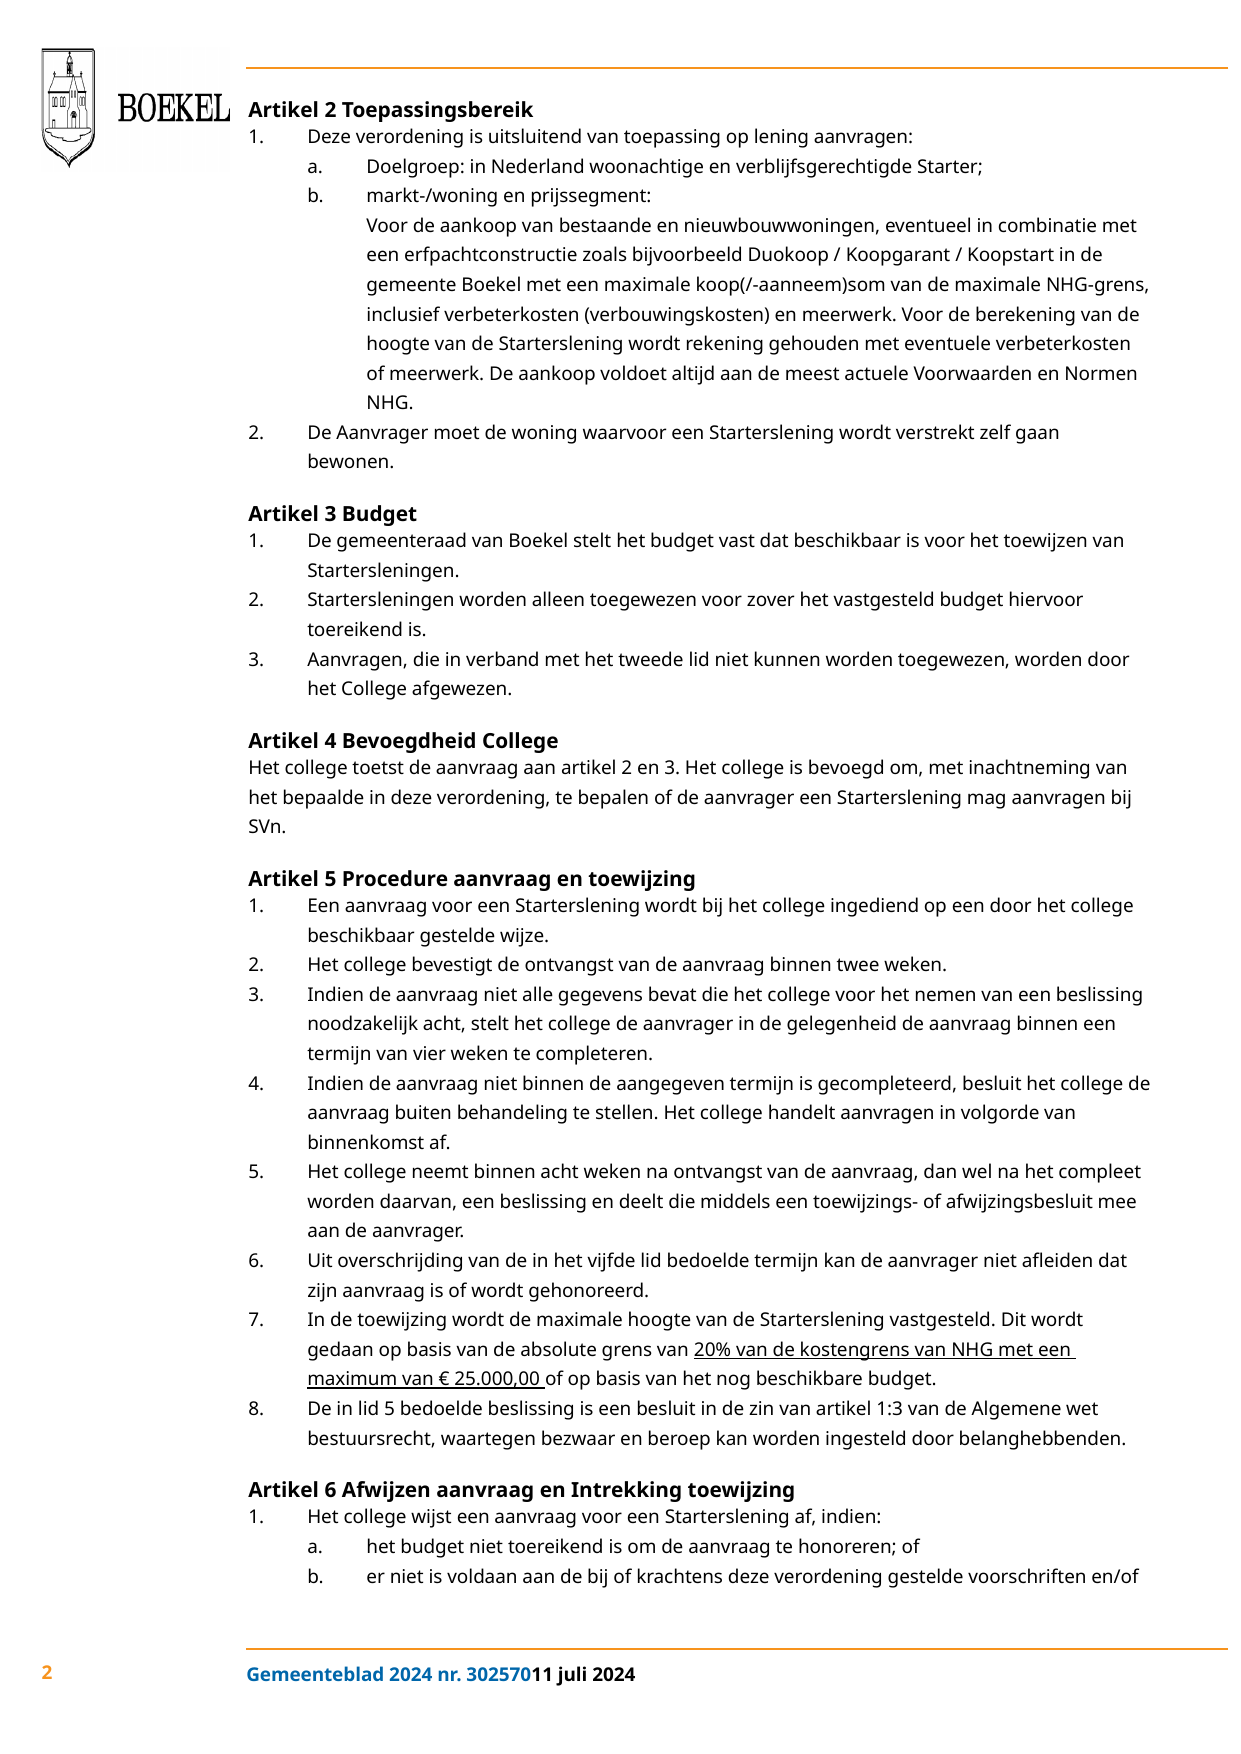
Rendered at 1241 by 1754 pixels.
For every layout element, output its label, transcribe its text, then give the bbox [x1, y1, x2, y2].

list In de toewijzing wordt de maximale hoogte van de Starterslening vastgesteld. Dit wordt gedaan op basis van de absolute grens van 20% van de kostengrens van NHG met een maximum van € 25.000,00 of op basis van het nog beschikbare budget. [248, 1306, 1152, 1391]
text Artikel 2 Toepassingsbereik [248, 95, 1152, 123]
list er niet is voldaan aan de bij of krachtens deze verordening gestelde voorschriften en/of [307, 1563, 1152, 1588]
list Aanvragen, die in verband met het tweede lid niet kunnen worden toegewezen, worden door het College afgewezen. [248, 646, 1152, 701]
picture [41, 47, 231, 172]
text Het college toetst de aanvraag aan artikel 2 en 3. Het college is bevoegd om, met inachtneming van het bepaalde in deze verordening, te bepalen of de aanvrager een Starterslening mag aanvragen bij SVn. [248, 754, 1152, 839]
list Doelgroep: in Nederland woonachtige en verblijfsgerechtigde Starter; [307, 153, 1152, 178]
text Artikel 6 Afwijzen aanvraag en Intrekking toewijzing [248, 1475, 1152, 1504]
text Artikel 4 Bevoegdheid College [248, 726, 1152, 754]
list Het college neemt binnen acht weken na ontvangst van de aanvraag, dan wel na het compleet worden daarvan, een beslissing en deelt die middels een toewijzings- of afwijzingsbesluit mee aan de aanvrager. [248, 1158, 1152, 1243]
list Een aanvraag voor een Starterslening wordt bij het college ingediend op een door het college beschikbaar gestelde wijze. [248, 892, 1152, 948]
list markt-/woning en prijssegment: [307, 182, 1152, 208]
list Het college bevestigt de ontvangst van de aanvraag binnen twee weken. [248, 951, 1152, 977]
list Indien de aanvraag niet binnen de aangegeven termijn is gecompleteerd, besluit het college de aanvraag buiten behandeling te stellen. Het college handelt aanvragen in volgorde van binnenkomst af. [248, 1070, 1152, 1155]
list De Aanvrager moet de woning waarvoor een Starterslening wordt verstrekt zelf gaan bewonen. [248, 419, 1152, 474]
list Indien de aanvraag niet alle gegevens bevat die het college voor het nemen van een beslissing noodzakelijk acht, stelt het college de aanvrager in de gelegenheid de aanvraag binnen een termijn van vier weken te completeren. [248, 981, 1152, 1066]
text Artikel 5 Procedure aanvraag en toewijzing [248, 864, 1152, 892]
list Voor de aankoop van bestaande en nieuwbouwwoningen, eventueel in combinatie met een erfpachtconstructie zoals bijvoorbeeld Duokoop / Koopgarant / Koopstart in de gemeente Boekel met een maximale koop(/-aanneem)som van de maximale NHG-grens, inclusief verbeterkosten (verbouwingskosten) en meerwerk. Voor de berekening van de hoogte van de Starterslening wordt rekening gehouden met eventuele verbeterkosten of meerwerk. De aankoop voldoet altijd aan de meest actuele Voorwaarden en Normen NHG. [307, 212, 1152, 415]
text Artikel 3 Budget [248, 499, 1152, 527]
list De in lid 5 bedoelde beslissing is een besluit in de zin van artikel 1:3 van de Algemene wet bestuursrecht, waartegen bezwaar en beroep kan worden ingesteld door belanghebbenden. [248, 1395, 1152, 1451]
list Het college wijst een aanvraag voor een Starterslening af, indien: [248, 1504, 1152, 1529]
list De gemeenteraad van Boekel stelt het budget vast dat beschikbaar is voor het toewijzen van Startersleningen. [248, 527, 1152, 583]
list het budget niet toereikend is om de aanvraag te honoreren; of [307, 1533, 1152, 1559]
list Startersleningen worden alleen toegewezen voor zover het vastgesteld budget hiervoor toereikend is. [248, 587, 1152, 642]
list Deze verordening is uitsluitend van toepassing op lening aanvragen: [248, 123, 1152, 149]
list Uit overschrijding van de in het vijfde lid bedoelde termijn kan de aanvrager niet afleiden dat zijn aanvraag is of wordt gehonoreerd. [248, 1247, 1152, 1303]
